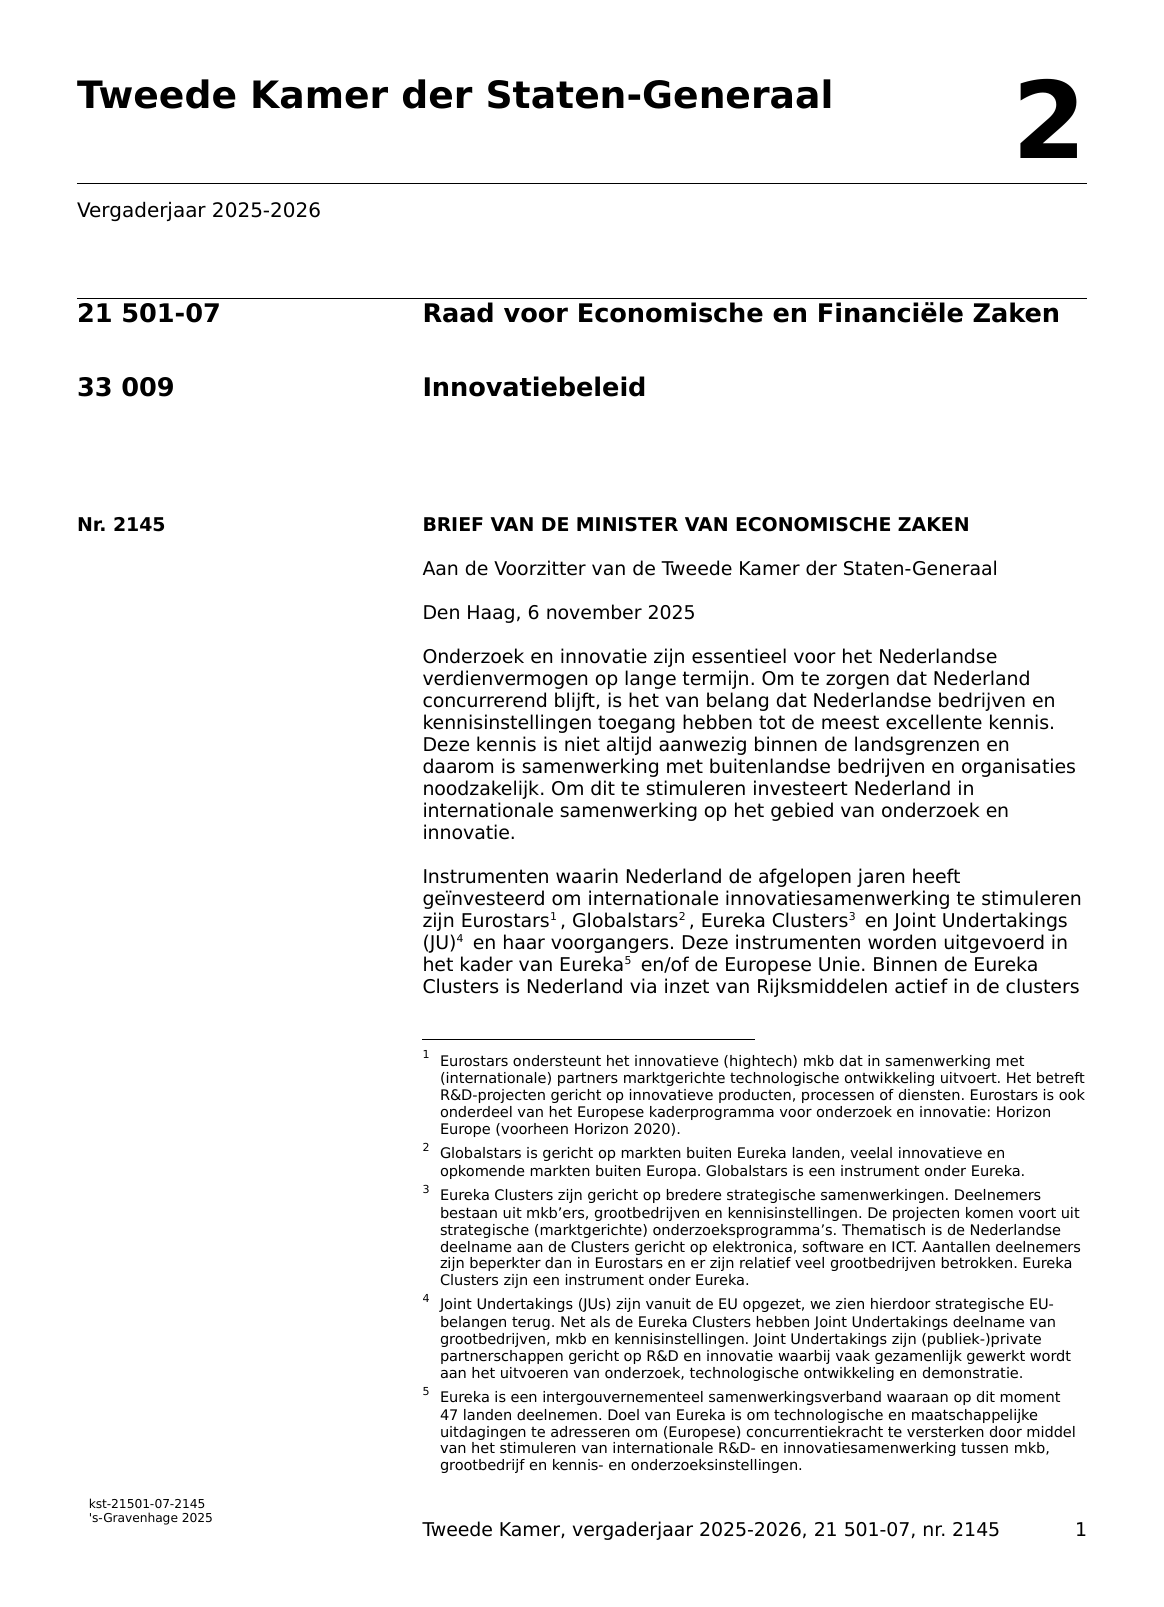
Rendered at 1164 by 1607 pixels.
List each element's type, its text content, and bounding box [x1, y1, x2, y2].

text Eureka Clusters zijn gericht op bredere strategische samenwerkingen. Deelnemers bestaan uit mkb’ers, grootbedrijven en kennisinstellingen. De projecten komen voort uit strategische (marktgerichte) onderzoeksprogramma’s. Thematisch is de Nederlandse deelname aan de Clusters gericht op elektronica, software en ICT. Aantallen deelnemers zijn beperkter dan in Eurostars en er zijn relatief veel grootbedrijven betrokken. Eureka Clusters zijn een instrument onder Eureka. [422, 1183, 1087, 1289]
table_header Tweede Kamer der Staten-Generaal [77, 59, 886, 183]
table_header 2 [886, 59, 1087, 183]
subtitle Nr. 2145 BRIEF VAN DE MINISTER VAN ECONOMISCHE ZAKEN [77, 514, 1087, 536]
text Instrumenten waarin Nederland de afgelopen jaren heeft geïnvesteerd om internationale innovatiesamenwerking te stimuleren zijn Eurostars, Globalstars, Eureka Clusters en Joint Undertakings (JU) en haar voorgangers. Deze instrumenten worden uitgevoerd in het kader van Eureka en/of de Europese Unie. Binnen de Eureka Clusters is Nederland via inzet van Rijksmiddelen actief in de clusters [422, 866, 1087, 998]
text Eureka is een intergouvernementeel samenwerkingsverband waaraan op dit moment 47 landen deelnemen. Doel van Eureka is om technologische en maatschappelijke uitdagingen te adresseren om (Europese) concurrentiekracht te versterken door middel van het stimuleren van internationale R&D- en innovatiesamenwerking tussen mkb, grootbedrijf en kennis- en onderzoeksinstellingen. [422, 1385, 1087, 1474]
text Den Haag, 6 november 2025 [422, 602, 1087, 624]
subtitle 33 009 Innovatiebeleid [77, 373, 1087, 403]
text Onderzoek en innovatie zijn essentieel voor het Nederlandse verdienvermogen op lange termijn. Om te zorgen dat Nederland concurrerend blijft, is het van belang dat Nederlandse bedrijven en kennisinstellingen toegang hebben tot de meest excellente kennis. Deze kennis is niet altijd aanwezig binnen de landsgrenzen en daarom is samenwerking met buitenlandse bedrijven en organisaties noodzakelijk. Om dit te stimuleren investeert Nederland in internationale samenwerking op het gebied van onderzoek en innovatie. [422, 646, 1087, 844]
table_cell Vergaderjaar 2025-2026 [77, 184, 1087, 298]
text Aan de Voorzitter van de Tweede Kamer der Staten-Generaal [422, 558, 1087, 580]
text Eurostars ondersteunt het innovatieve (hightech) mkb dat in samenwerking met (internationale) partners marktgerichte technologische ontwikkeling uitvoert. Het betreft R&D-projecten gericht op innovatieve producten, processen of diensten. Eurostars is ook onderdeel van het Europese kaderprogramma voor onderzoek en innovatie: Horizon Europe (voorheen Horizon 2020). [422, 1048, 1087, 1138]
text Globalstars is gericht op markten buiten Eureka landen, veelal innovatieve en opkomende markten buiten Europa. Globalstars is een instrument onder Eureka. [422, 1141, 1087, 1180]
subtitle 21 501-07 Raad voor Economische en Financiële Zaken [77, 299, 1087, 329]
text 's-Gravenhage 2025 [88, 1511, 323, 1525]
text Joint Undertakings (JUs) zijn vanuit de EU opgezet, we zien hierdoor strategische EU-belangen terug. Net als de Eureka Clusters hebben Joint Undertakings deelname van grootbedrijven, mkb en kennisinstellingen. Joint Undertakings zijn (publiek-)private partnerschappen gericht op R&D en innovatie waarbij vaak gezamenlijk gewerkt wordt aan het uitvoeren van onderzoek, technologische ontwikkeling en demonstratie. [422, 1292, 1087, 1382]
text kst-21501-07-2145 [88, 1497, 323, 1511]
